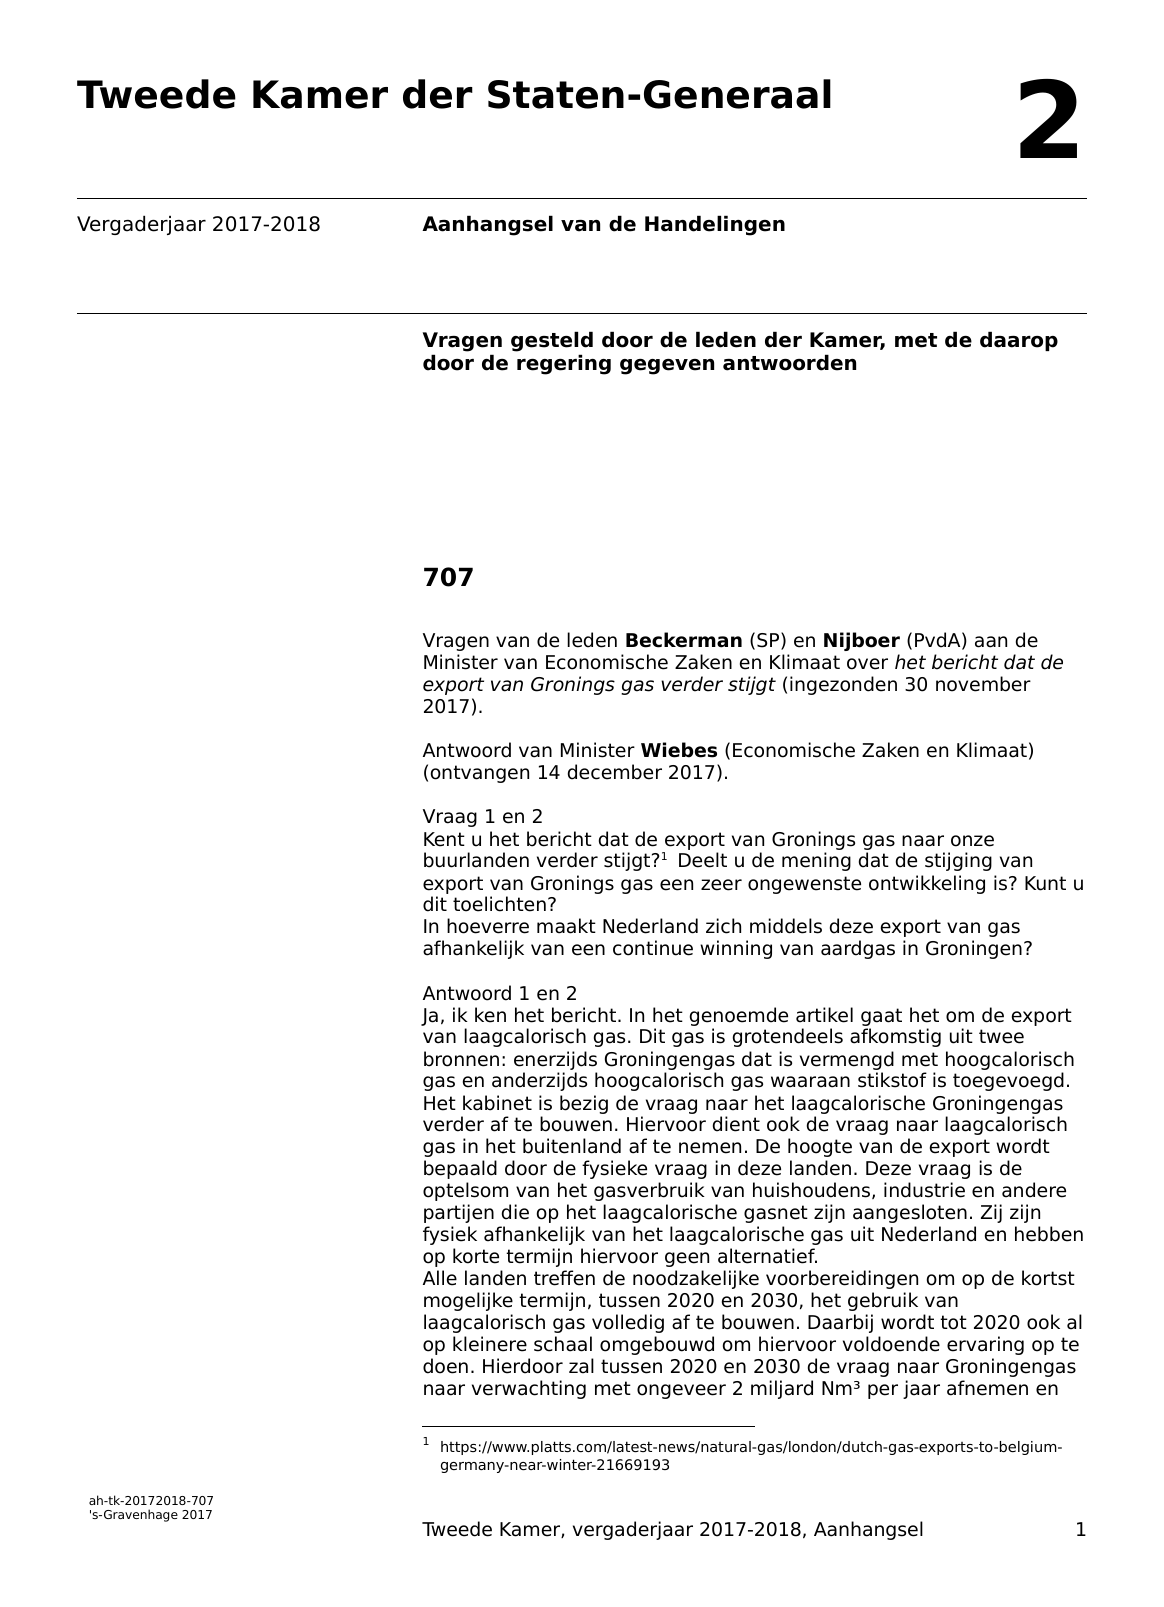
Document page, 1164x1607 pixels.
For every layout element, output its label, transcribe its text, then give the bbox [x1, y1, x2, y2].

text Antwoord 1 en 2 [422, 982, 1087, 1004]
table_header Tweede Kamer der Staten-Generaal [77, 59, 886, 198]
text ah-tk-20172018-707 [88, 1494, 323, 1508]
table_cell Vergaderjaar 2017-2018 [77, 199, 422, 313]
table_cell [77, 314, 422, 375]
text Kent u het bericht dat de export van Gronings gas naar onze buurlanden verder stijgt? Deelt u de mening dat de stijging van export van Gronings gas een zeer ongewenste ontwikkeling is? Kunt u dit toelichten? [422, 828, 1087, 916]
table_cell Aanhangsel van de Handelingen [422, 199, 1087, 313]
table_cell Vragen gesteld door de leden der Kamer, met de daarop door de regering gegeven antwoorden [422, 314, 1087, 375]
text https://www.platts.com/latest-news/natural-gas/london/dutch-gas-exports-to-belgium-germany-near-winter-21669193 [422, 1435, 1087, 1474]
text In hoeverre maakt Nederland zich middels deze export van gas afhankelijk van een continue winning van aardgas in Groningen? [422, 916, 1087, 960]
table_header 2 [886, 59, 1087, 198]
text 's-Gravenhage 2017 [88, 1508, 323, 1522]
text Antwoord van Minister Wiebes (Economische Zaken en Klimaat) (ontvangen 14 december 2017). [422, 740, 1087, 784]
text Het kabinet is bezig de vraag naar het laagcalorische Groningengas verder af te bouwen. Hiervoor dient ook de vraag naar laagcalorisch gas in het buitenland af te nemen. De hoogte van de export wordt bepaald door de fysieke vraag in deze landen. Deze vraag is de optelsom van het gasverbruik van huishoudens, industrie en andere partijen die op het laagcalorische gasnet zijn aangesloten. Zij zijn fysiek afhankelijk van het laagcalorische gas uit Nederland en hebben op korte termijn hiervoor geen alternatief. [422, 1092, 1087, 1268]
text Vragen van de leden Beckerman (SP) en Nijboer (PvdA) aan de Minister van Economische Zaken en Klimaat over het bericht dat de export van Gronings gas verder stijgt (ingezonden 30 november 2017). [422, 630, 1087, 718]
text 707 [422, 563, 1087, 592]
text Ja, ik ken het bericht. In het genoemde artikel gaat het om de export van laagcalorisch gas. Dit gas is grotendeels afkomstig uit twee bronnen: enerzijds Groningengas dat is vermengd met hoogcalorisch gas en anderzijds hoogcalorisch gas waaraan stikstof is toegevoegd. [422, 1004, 1087, 1092]
text Vraag 1 en 2 [422, 806, 1087, 828]
text Alle landen treffen de noodzakelijke voorbereidingen om op de kortst mogelijke termijn, tussen 2020 en 2030, het gebruik van laagcalorisch gas volledig af te bouwen. Daarbij wordt tot 2020 ook al op kleinere schaal omgebouwd om hiervoor voldoende ervaring op te doen. Hierdoor zal tussen 2020 en 2030 de vraag naar Groningengas naar verwachting met ongeveer 2 miljard Nm³ per jaar afnemen en [422, 1268, 1087, 1400]
